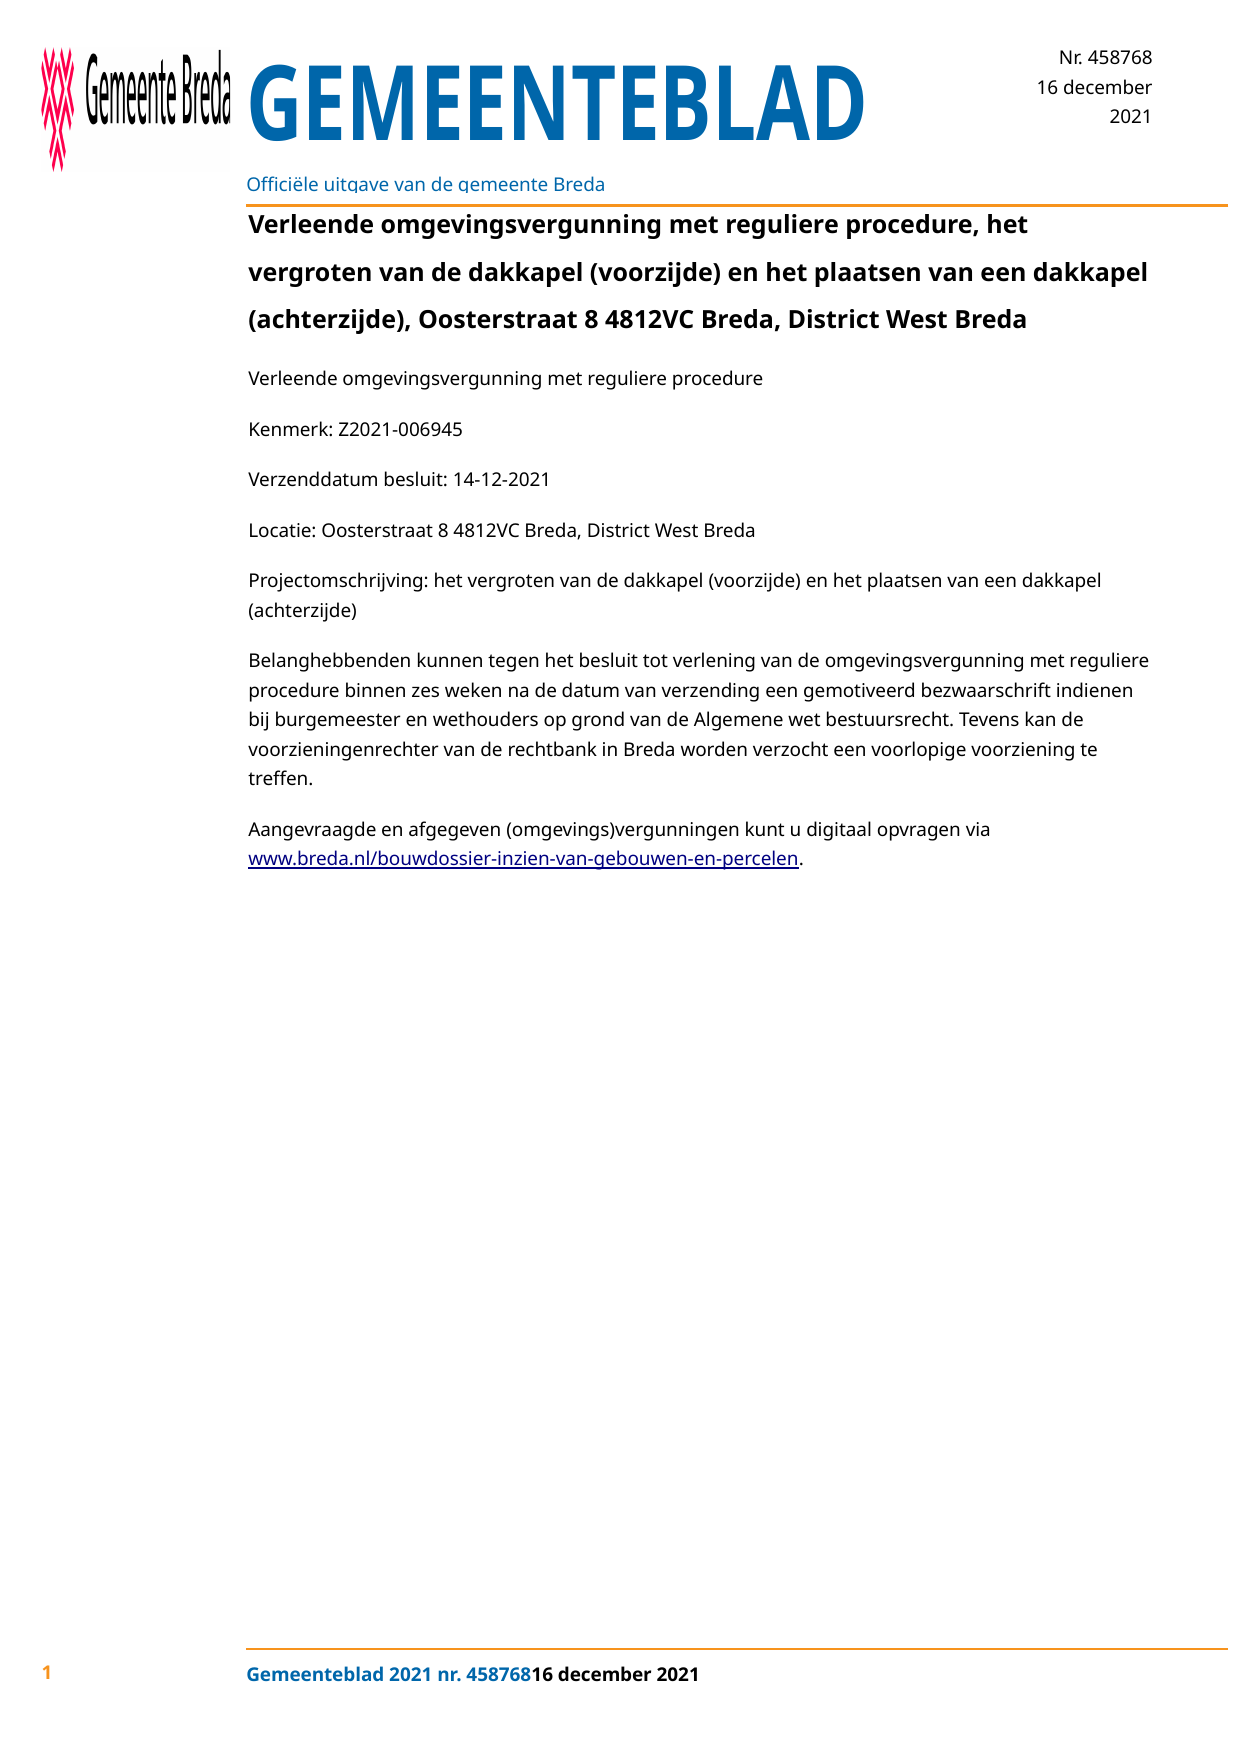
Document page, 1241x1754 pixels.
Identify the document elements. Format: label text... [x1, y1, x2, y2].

text Verleende omgevingsvergunning met reguliere procedure [248, 366, 1152, 391]
text Kenmerk: Z2021-006945 [248, 416, 1152, 442]
text Projectomschrijving: het vergroten van de dakkapel (voorzijde) en het plaatsen van een dakkapel (achterzijde) [248, 567, 1152, 622]
picture [41, 47, 231, 172]
text Verleende omgevingsvergunning met reguliere procedure, het vergroten van de dakkapel (voorzijde) en het plaatsen van een dakkapel (achterzijde), Oosterstraat 8 4812VC Breda, District West Breda [248, 207, 1152, 336]
text Locatie: Oosterstraat 8 4812VC Breda, District West Breda [248, 517, 1152, 542]
text Verzenddatum besluit: 14-12-2021 [248, 466, 1152, 492]
text Belanghebbenden kunnen tegen het besluit tot verlening van de omgevingsvergunning met reguliere procedure binnen zes weken na de datum van verzending een gemotiveerd bezwaarschrift indienen bij burgemeester en wethouders op grond van de Algemene wet bestuursrecht. Tevens kan de voorzieningenrechter van de rechtbank in Breda worden verzocht een voorlopige voorziening te treffen. [248, 647, 1152, 791]
text Aangevraagde en afgegeven (omgevings)vergunningen kunt u digitaal opvragen via www.breda.nl/bouwdossier-inzien-van-gebouwen-en-percelen. [248, 816, 1152, 871]
